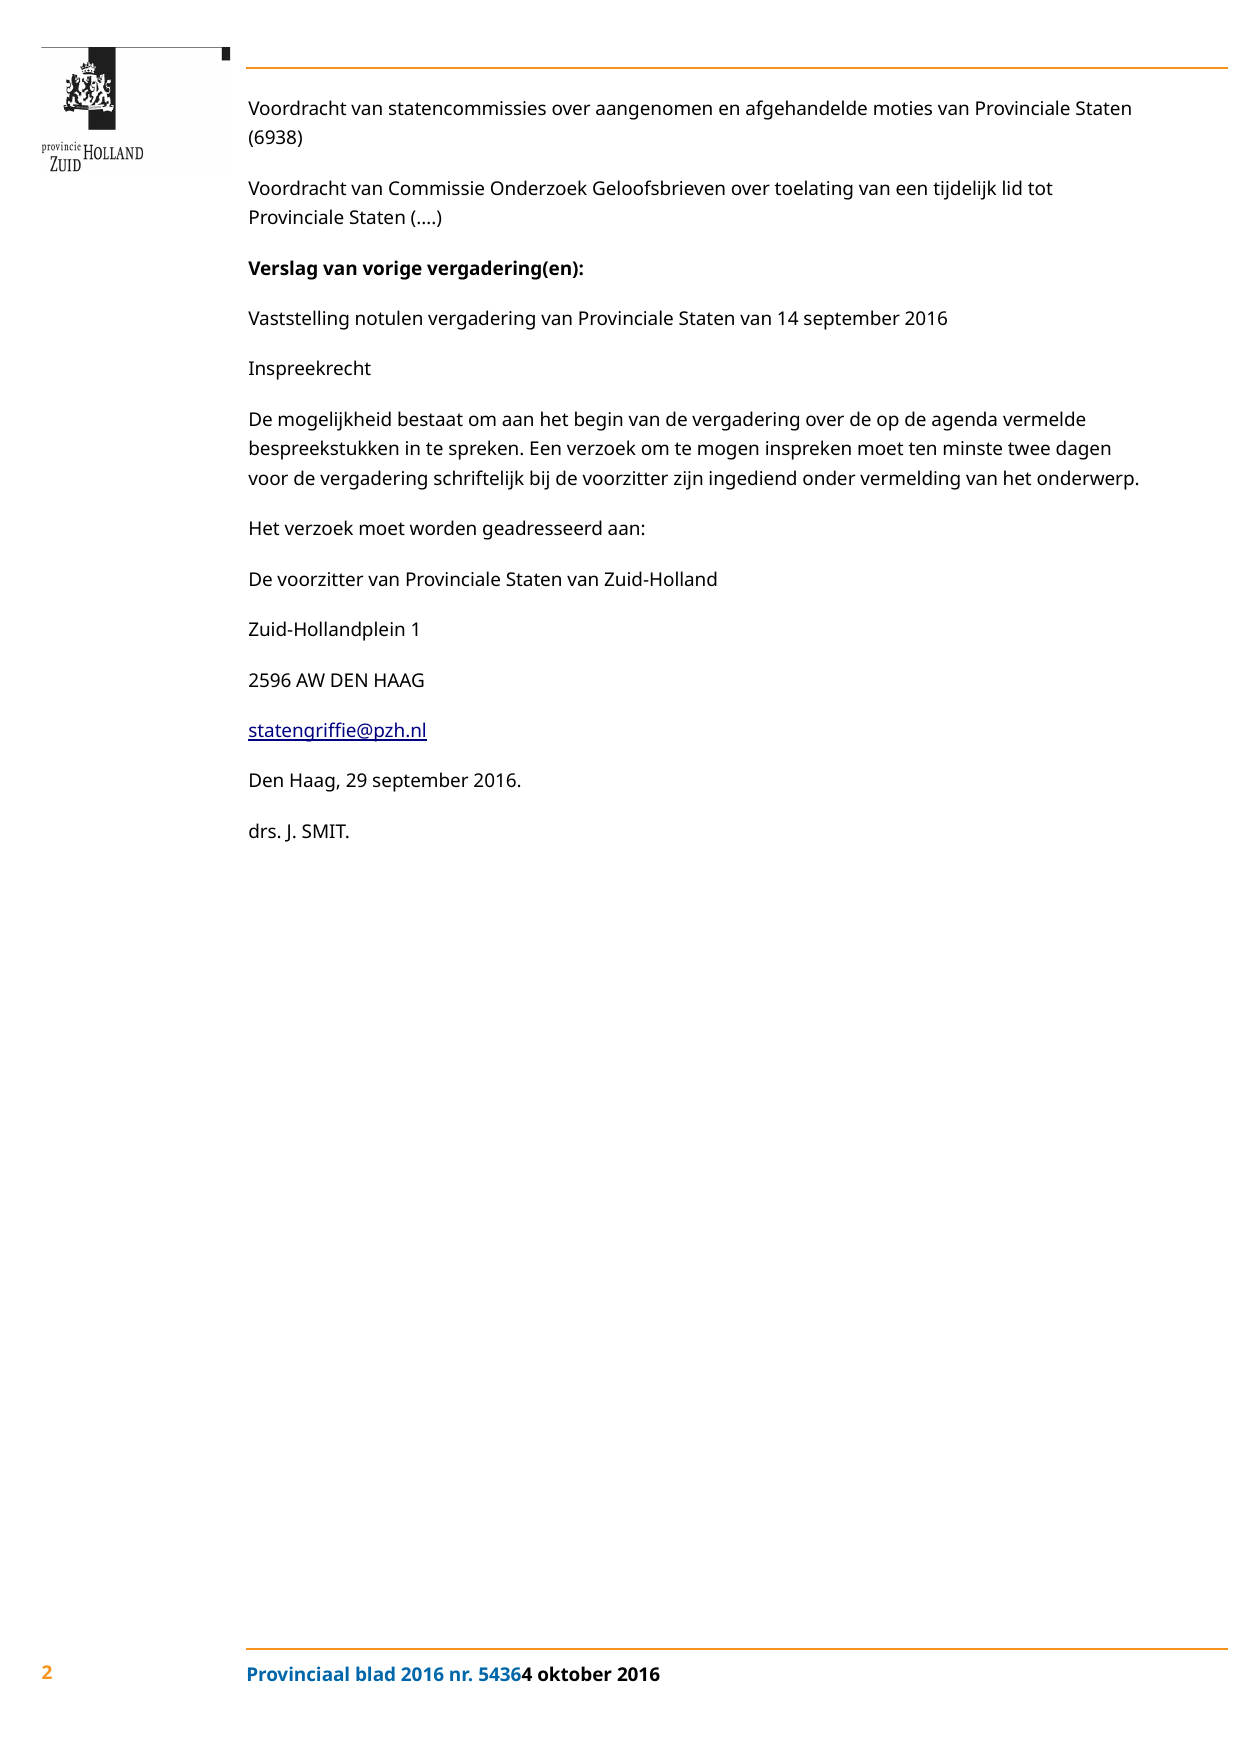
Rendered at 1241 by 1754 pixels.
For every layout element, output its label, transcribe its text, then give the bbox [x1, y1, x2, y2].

text Het verzoek moet worden geadresseerd aan: [248, 516, 1152, 541]
picture [41, 47, 231, 172]
text Vaststelling notulen vergadering van Provinciale Staten van 14 september 2016 [248, 305, 1152, 331]
text 2596 AW DEN HAAG [248, 667, 1152, 693]
text Zuid-Hollandplein 1 [248, 616, 1152, 642]
text De voorzitter van Provinciale Staten van Zuid-Holland [248, 566, 1152, 592]
text Voordracht van Commissie Onderzoek Geloofsbrieven over toelating van een tijdelijk lid tot Provinciale Staten (….) [248, 175, 1152, 230]
text drs. J. SMIT. [248, 818, 1152, 844]
text Den Haag, 29 september 2016. [248, 768, 1152, 793]
text statengriffie@pzh.nl [248, 717, 1152, 743]
text Verslag van vorige vergadering(en): [248, 255, 1152, 281]
text De mogelijkheid bestaat om aan het begin van de vergadering over de op de agenda vermelde bespreekstukken in te spreken. Een verzoek om te mogen inspreken moet ten minste twee dagen voor de vergadering schriftelijk bij de voorzitter zijn ingediend onder vermelding van het onderwerp. [248, 406, 1152, 491]
text Inspreekrecht [248, 356, 1152, 381]
text Voordracht van statencommissies over aangenomen en afgehandelde moties van Provinciale Staten (6938) [248, 95, 1152, 150]
